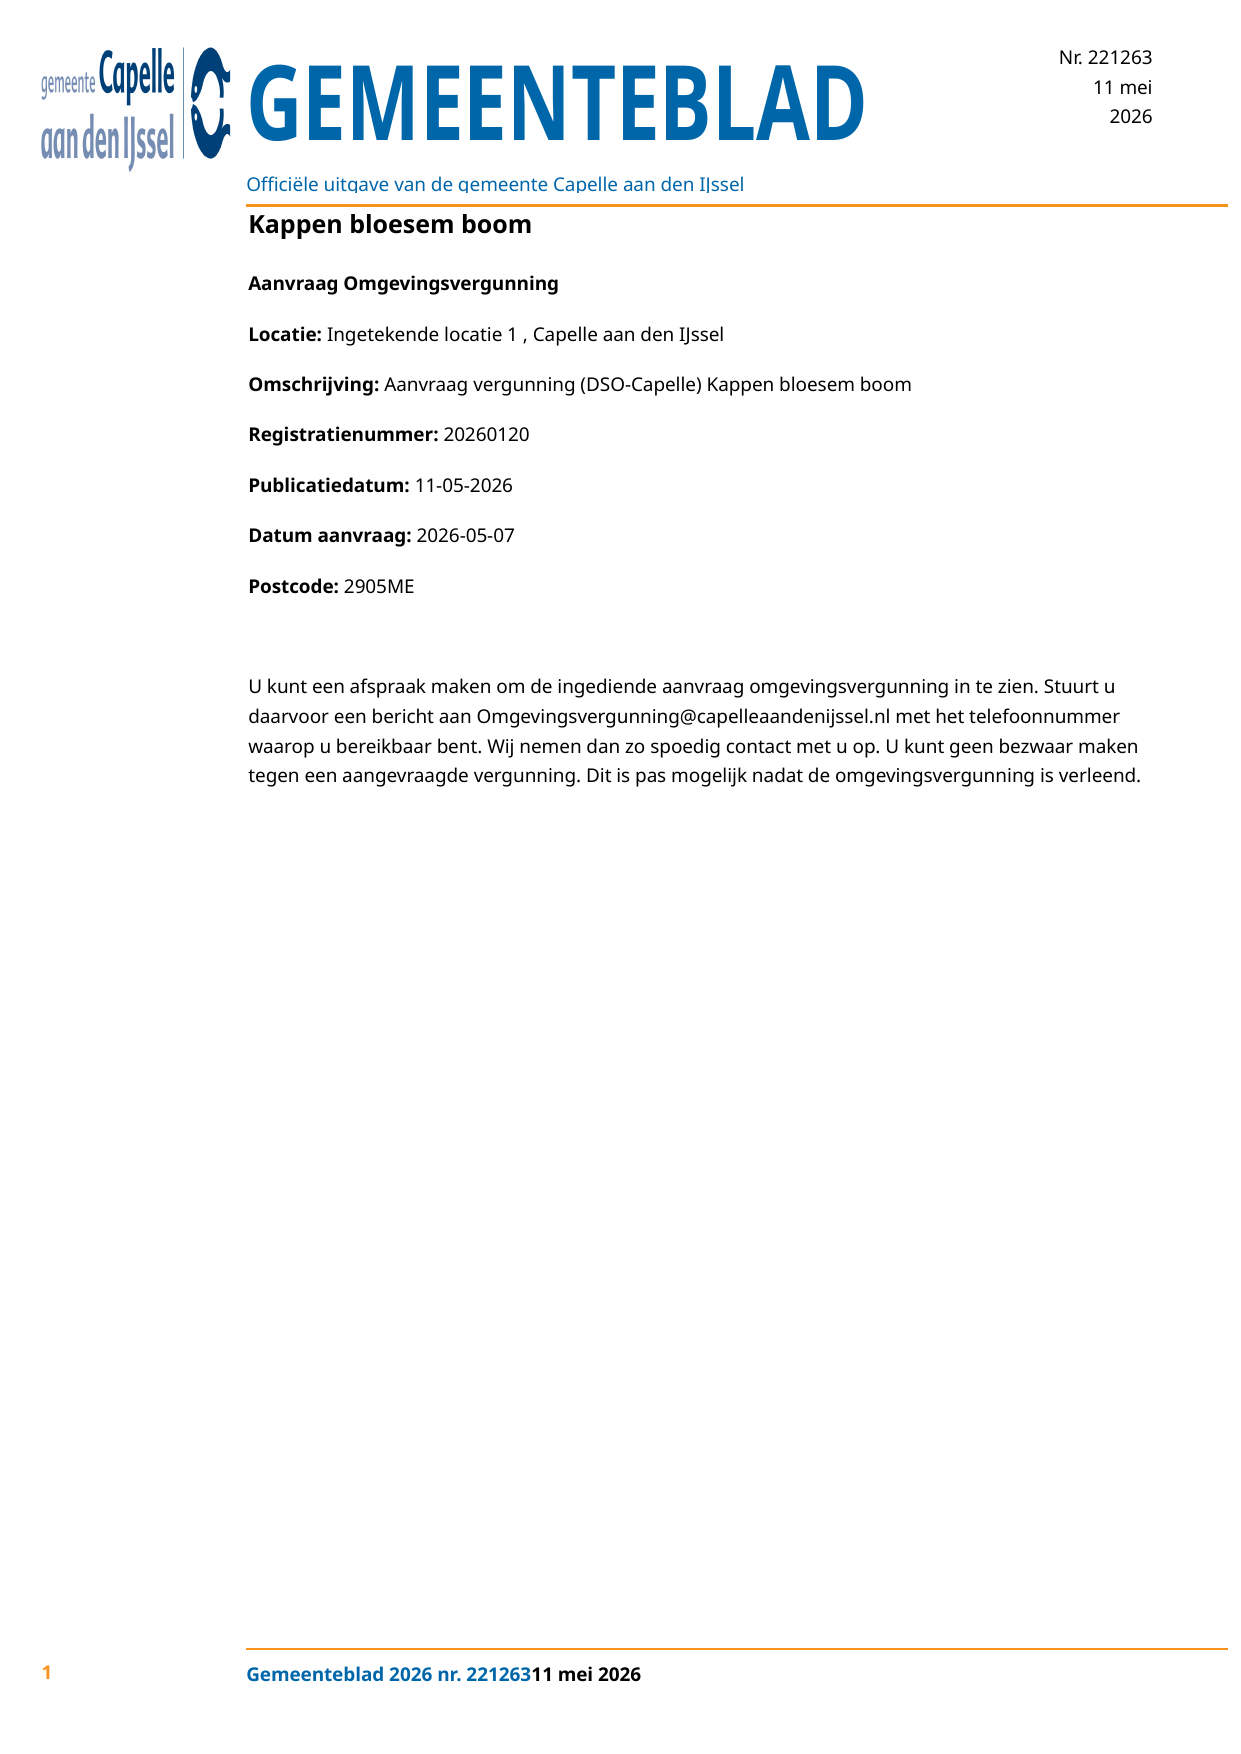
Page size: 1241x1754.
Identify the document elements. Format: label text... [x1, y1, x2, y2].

picture [41, 47, 231, 172]
text U kunt een afspraak maken om de ingediende aanvraag omgevingsvergunning in te zien. Stuurt u daarvoor een bericht aan Omgevingsvergunning@capelleaandenijssel.nl met het telefoonnummer waarop u bereikbaar bent. Wij nemen dan zo spoedig contact met u op. U kunt geen bezwaar maken tegen een aangevraagde vergunning. Dit is pas mogelijk nadat de omgevingsvergunning is verleend. [248, 674, 1152, 788]
text Postcode: 2905ME [248, 573, 1152, 598]
text Locatie: Ingetekende locatie 1 , Capelle aan den IJssel [248, 321, 1152, 346]
text Aanvraag Omgevingsvergunning [248, 270, 1152, 296]
text Publicatiedatum: 11-05-2026 [248, 472, 1152, 498]
text Omschrijving: Aanvraag vergunning (DSO-Capelle) Kappen bloesem boom [248, 371, 1152, 397]
text Kappen bloesem boom [248, 207, 1152, 241]
text Datum aanvraag: 2026-05-07 [248, 522, 1152, 548]
text Registratienummer: 20260120 [248, 422, 1152, 447]
